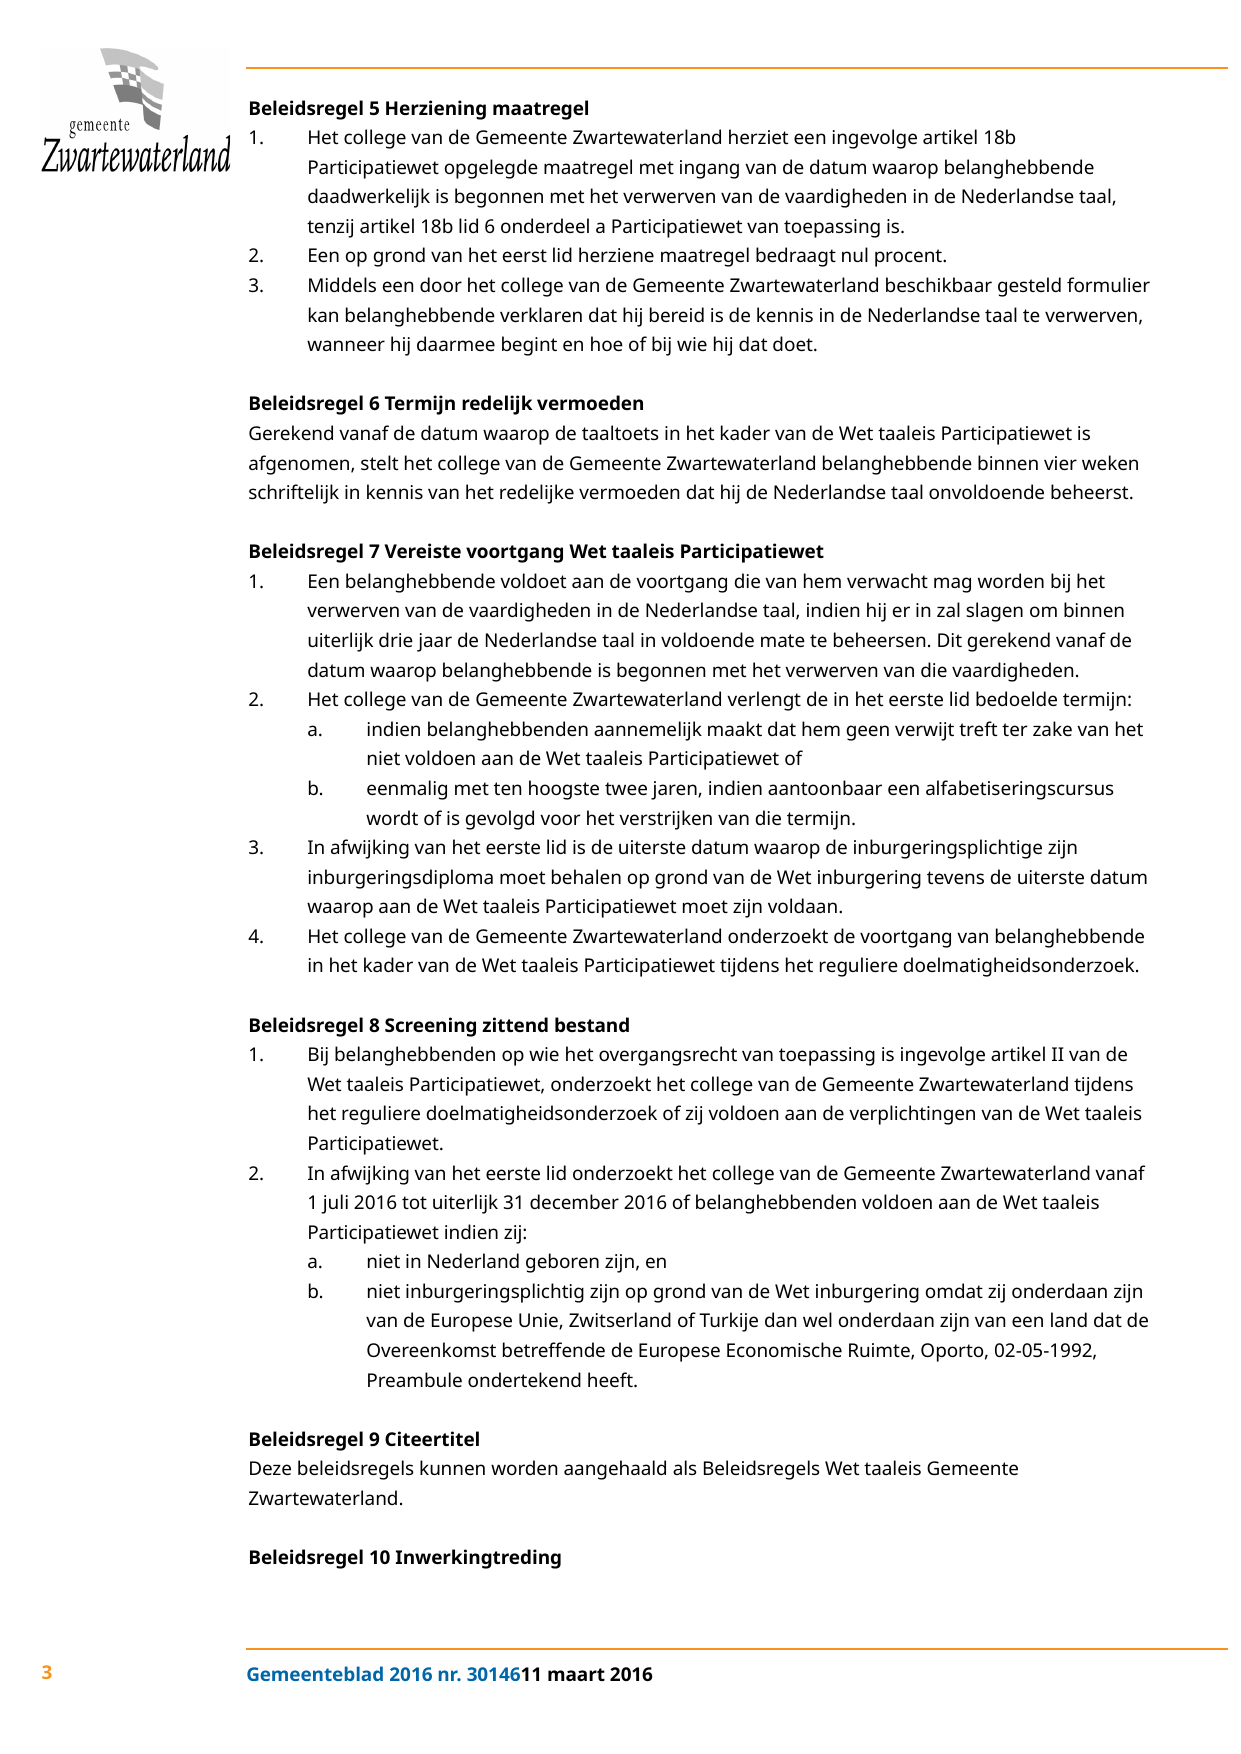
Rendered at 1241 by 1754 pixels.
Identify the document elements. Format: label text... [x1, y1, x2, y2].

text Beleidsregel 10 Inwerkingtreding [248, 1544, 1152, 1570]
list Middels een door het college van de Gemeente Zwartewaterland beschikbaar gesteld formulier kan belanghebbende verklaren dat hij bereid is de kennis in de Nederlandse taal te verwerven, wanneer hij daarmee begint en hoe of bij wie hij dat doet. [248, 272, 1152, 357]
text Beleidsregel 5 Herziening maatregel [248, 95, 1152, 121]
text Gerekend vanaf de datum waarop de taaltoets in het kader van de Wet taaleis Participatiewet is afgenomen, stelt het college van de Gemeente Zwartewaterland belanghebbende binnen vier weken schriftelijk in kennis van het redelijke vermoeden dat hij de Nederlandse taal onvoldoende beheerst. [248, 420, 1152, 505]
list niet inburgeringsplichtig zijn op grond van de Wet inburgering omdat zij onderdaan zijn van de Europese Unie, Zwitserland of Turkije dan wel onderdaan zijn van een land dat de Overeenkomst betreffende de Europese Economische Ruimte, Oporto, 02-05-1992, Preambule ondertekend heeft. [307, 1278, 1152, 1393]
list Het college van de Gemeente Zwartewaterland herziet een ingevolge artikel 18b Participatiewet opgelegde maatregel met ingang van de datum waarop belanghebbende daadwerkelijk is begonnen met het verwerven van de vaardigheden in de Nederlandse taal, tenzij artikel 18b lid 6 onderdeel a Participatiewet van toepassing is. [248, 124, 1152, 239]
text Beleidsregel 9 Citeertitel [248, 1426, 1152, 1452]
list In afwijking van het eerste lid is de uiterste datum waarop de inburgeringsplichtige zijn inburgeringsdiploma moet behalen op grond van de Wet inburgering tevens de uiterste datum waarop aan de Wet taaleis Participatiewet moet zijn voldaan. [248, 834, 1152, 919]
text Beleidsregel 7 Vereiste voortgang Wet taaleis Participatiewet [248, 538, 1152, 564]
list niet in Nederland geboren zijn, en [307, 1248, 1152, 1274]
list eenmalig met ten hoogste twee jaren, indien aantoonbaar een alfabetiseringscursus wordt of is gevolgd voor het verstrijken van die termijn. [307, 775, 1152, 831]
list Bij belanghebbenden op wie het overgangsrecht van toepassing is ingevolge artikel II van de Wet taaleis Participatiewet, onderzoekt het college van de Gemeente Zwartewaterland tijdens het reguliere doelmatigheidsonderzoek of zij voldoen aan de verplichtingen van de Wet taaleis Participatiewet. [248, 1041, 1152, 1156]
list Een belanghebbende voldoet aan de voortgang die van hem verwacht mag worden bij het verwerven van de vaardigheden in de Nederlandse taal, indien hij er in zal slagen om binnen uiterlijk drie jaar de Nederlandse taal in voldoende mate te beheersen. Dit gerekend vanaf de datum waarop belanghebbende is begonnen met het verwerven van die vaardigheden. [248, 568, 1152, 683]
text Beleidsregel 6 Termijn redelijk vermoeden [248, 391, 1152, 416]
list Een op grond van het eerst lid herziene maatregel bedraagt nul procent. [248, 243, 1152, 268]
list indien belanghebbenden aannemelijk maakt dat hem geen verwijt treft ter zake van het niet voldoen aan de Wet taaleis Participatiewet of [307, 716, 1152, 771]
list Het college van de Gemeente Zwartewaterland onderzoekt de voortgang van belanghebbende in het kader van de Wet taaleis Participatiewet tijdens het reguliere doelmatigheidsonderzoek. [248, 923, 1152, 978]
list Het college van de Gemeente Zwartewaterland verlengt de in het eerste lid bedoelde termijn: [248, 686, 1152, 712]
list In afwijking van het eerste lid onderzoekt het college van de Gemeente Zwartewaterland vanaf 1 juli 2016 tot uiterlijk 31 december 2016 of belanghebbenden voldoen aan de Wet taaleis Participatiewet indien zij: [248, 1160, 1152, 1245]
picture [41, 47, 231, 172]
text Beleidsregel 8 Screening zittend bestand [248, 1012, 1152, 1038]
text Deze beleidsregels kunnen worden aangehaald als Beleidsregels Wet taaleis Gemeente Zwartewaterland. [248, 1456, 1152, 1511]
